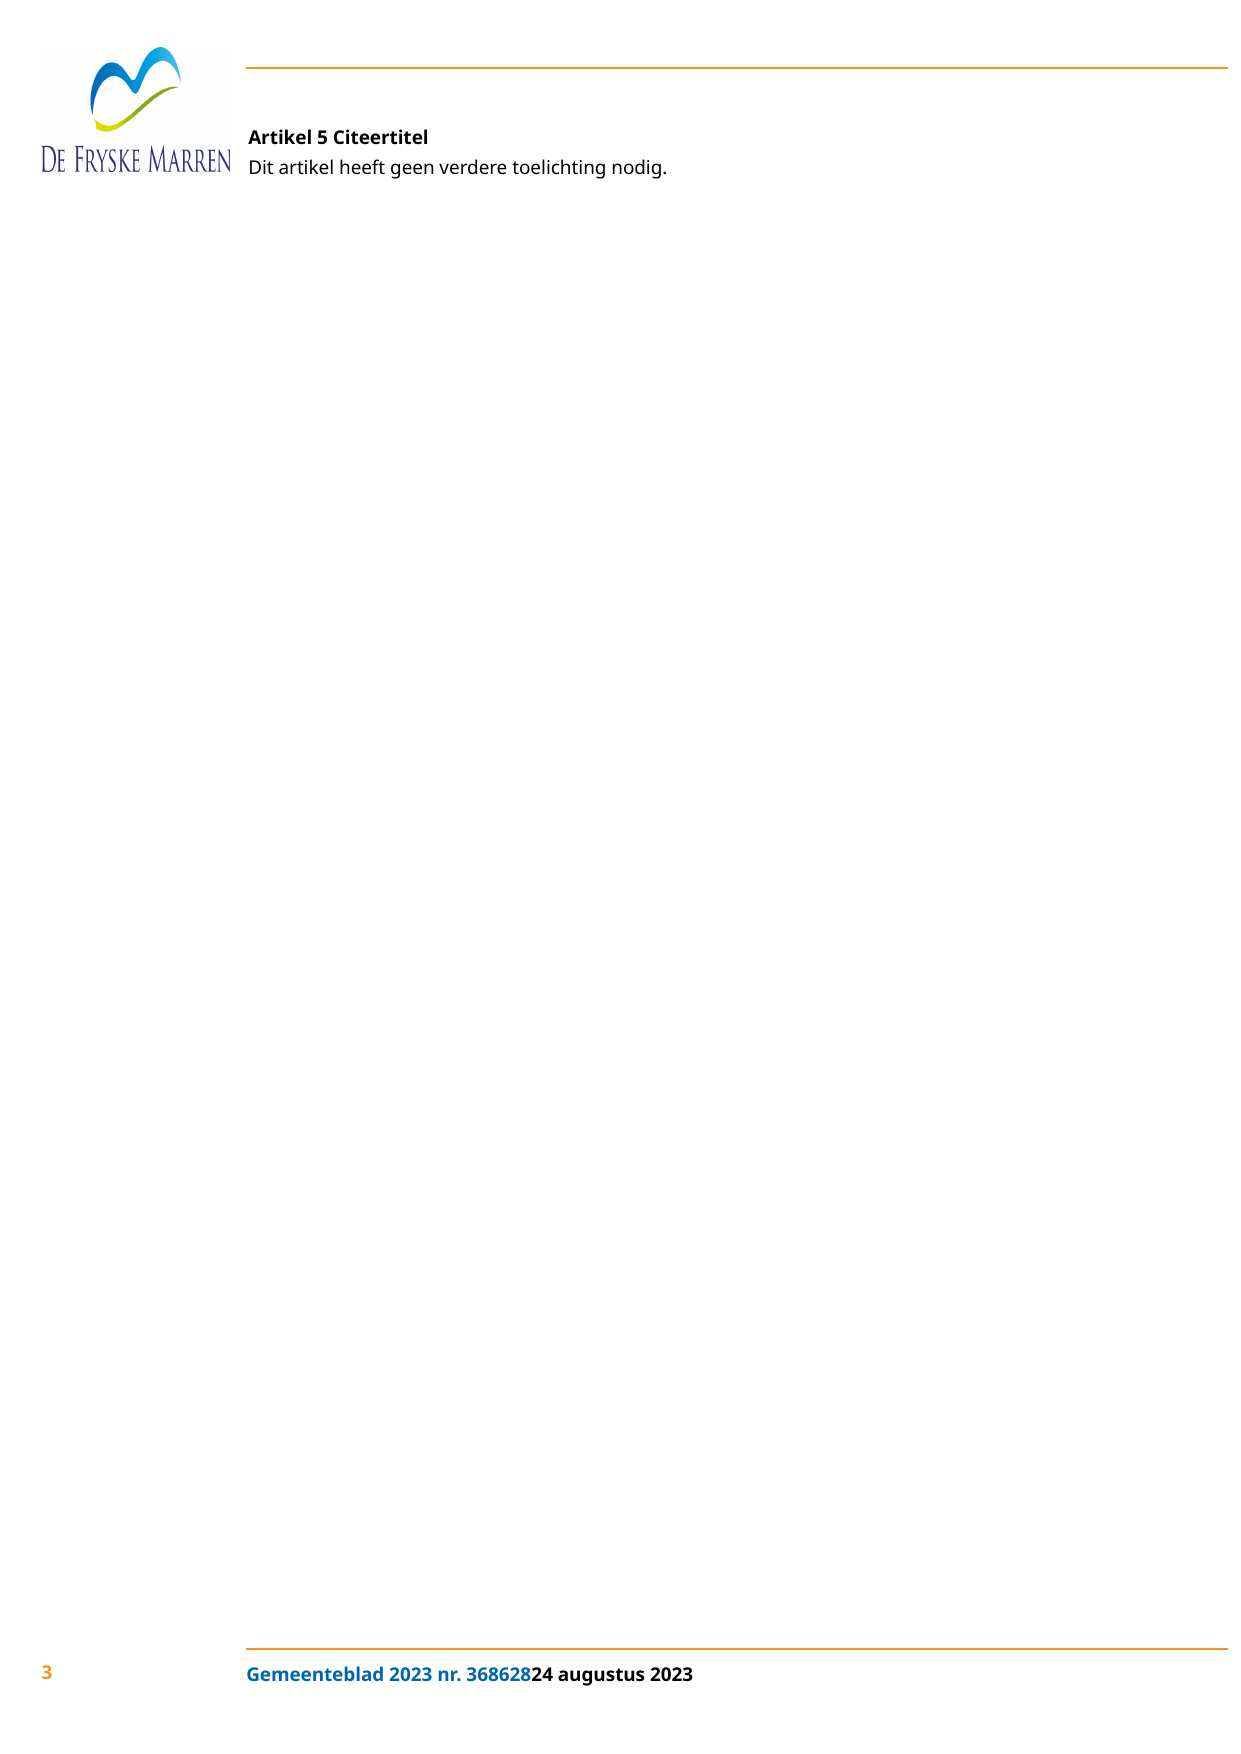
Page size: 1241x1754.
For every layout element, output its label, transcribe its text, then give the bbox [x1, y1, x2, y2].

picture [41, 47, 231, 172]
text Dit artikel heeft geen verdere toelichting nodig. [248, 154, 1152, 180]
text Artikel 5 Citeertitel [248, 124, 1152, 150]
